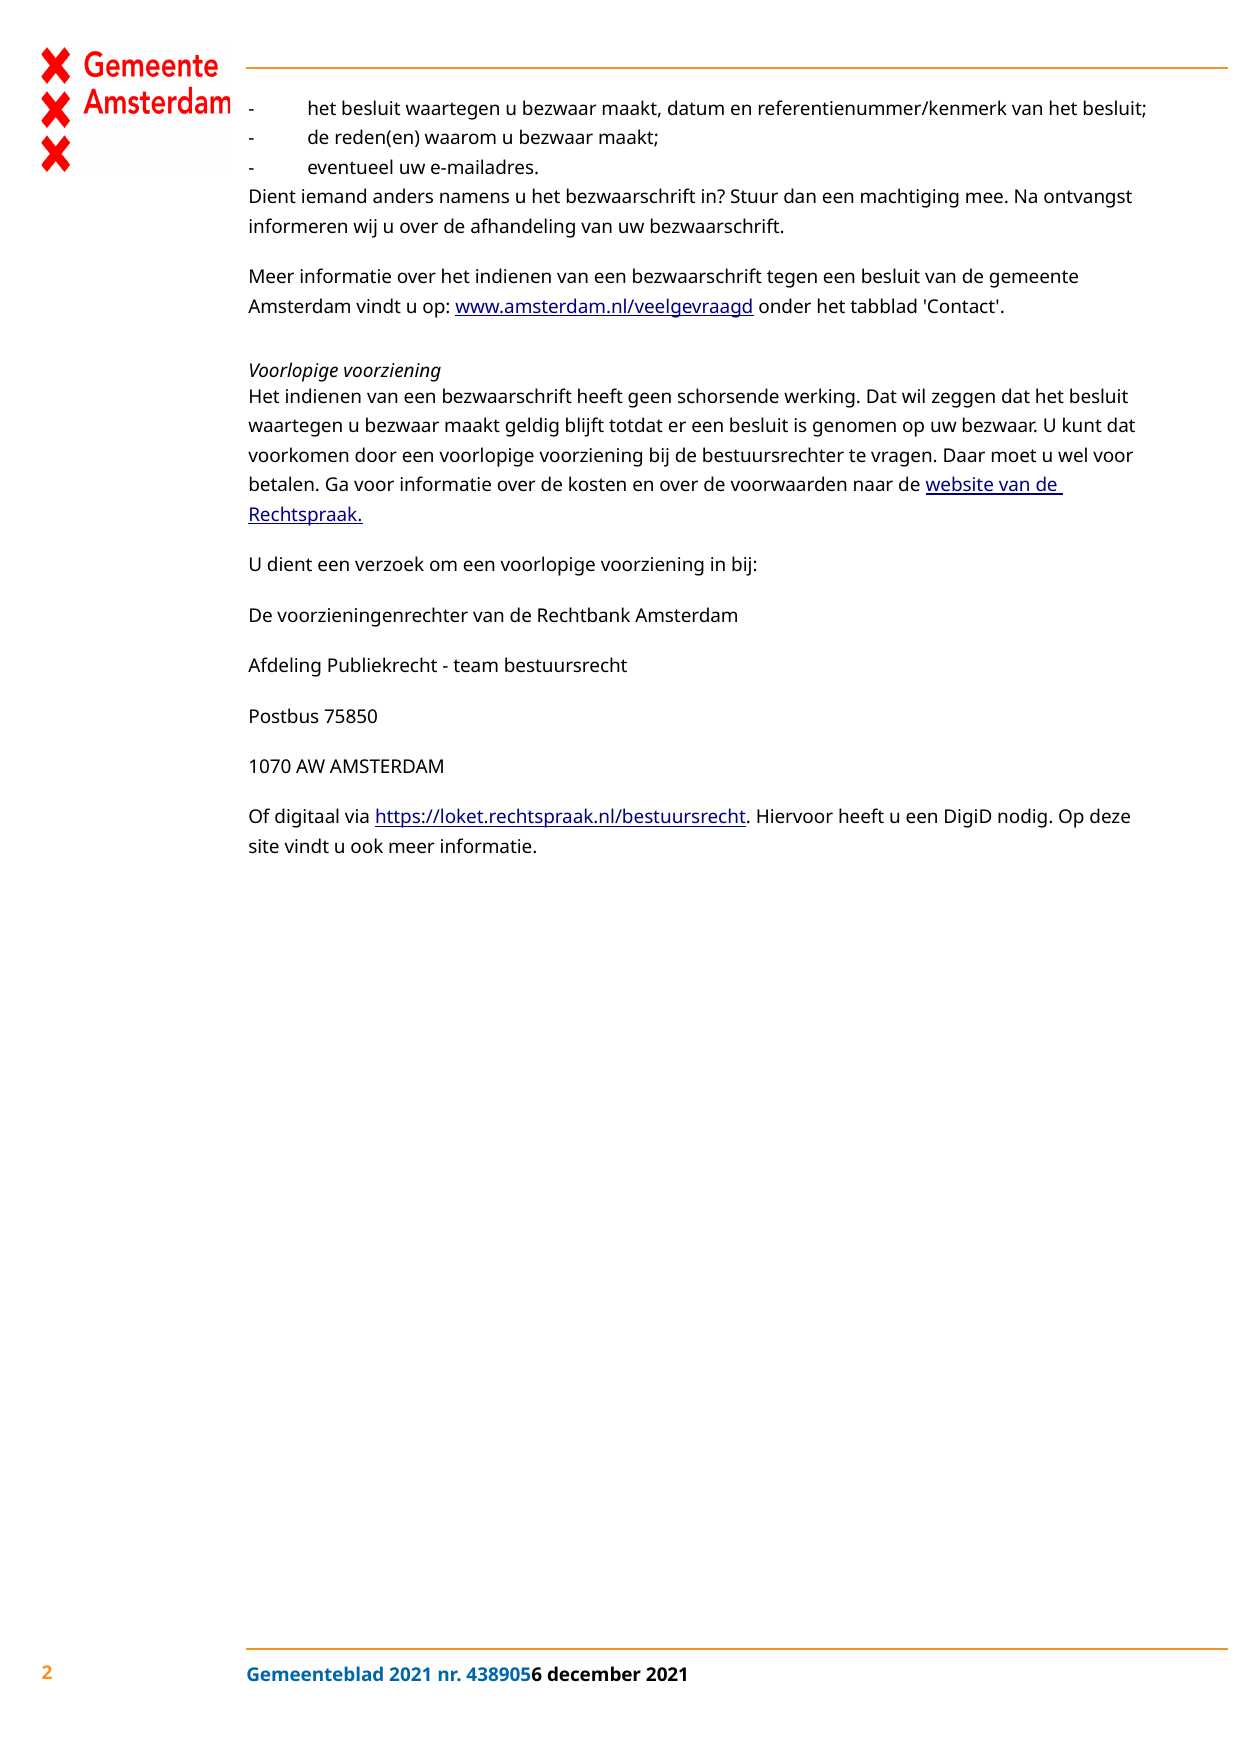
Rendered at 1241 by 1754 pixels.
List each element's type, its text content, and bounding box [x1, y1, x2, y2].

picture [41, 47, 231, 172]
text Dient iemand anders namens u het bezwaarschrift in? Stuur dan een machtiging mee. Na ontvangst informeren wij u over de afhandeling van uw bezwaarschrift. [248, 183, 1152, 239]
text Het indienen van een bezwaarschrift heeft geen schorsende werking. Dat wil zeggen dat het besluit waartegen u bezwaar maakt geldig blijft totdat er een besluit is genomen op uw bezwaar. U kunt dat voorkomen door een voorlopige voorziening bij de bestuursrechter te vragen. Daar moet u wel voor betalen. Ga voor informatie over de kosten en over de voorwaarden naar de website van de Rechtspraak. [248, 383, 1152, 527]
text Voorlopige voorziening [248, 357, 1152, 383]
text De voorzieningenrechter van de Rechtbank Amsterdam [248, 602, 1152, 628]
text 1070 AW AMSTERDAM [248, 753, 1152, 779]
list eventueel uw e-mailadres. [248, 154, 1152, 180]
text Postbus 75850 [248, 703, 1152, 728]
text U dient een verzoek om een voorlopige voorziening in bij: [248, 552, 1152, 577]
text Afdeling Publiekrecht - team bestuursrecht [248, 652, 1152, 678]
list de reden(en) waarom u bezwaar maakt; [248, 124, 1152, 150]
list het besluit waartegen u bezwaar maakt, datum en referentienummer/kenmerk van het besluit; [248, 95, 1152, 121]
text Of digitaal via https://loket.rechtspraak.nl/bestuursrecht. Hiervoor heeft u een DigiD nodig. Op deze site vindt u ook meer informatie. [248, 804, 1152, 859]
text Meer informatie over het indienen van een bezwaarschrift tegen een besluit van de gemeente Amsterdam vindt u op: www.amsterdam.nl/veelgevraagd onder het tabblad 'Contact'. [248, 263, 1152, 319]
